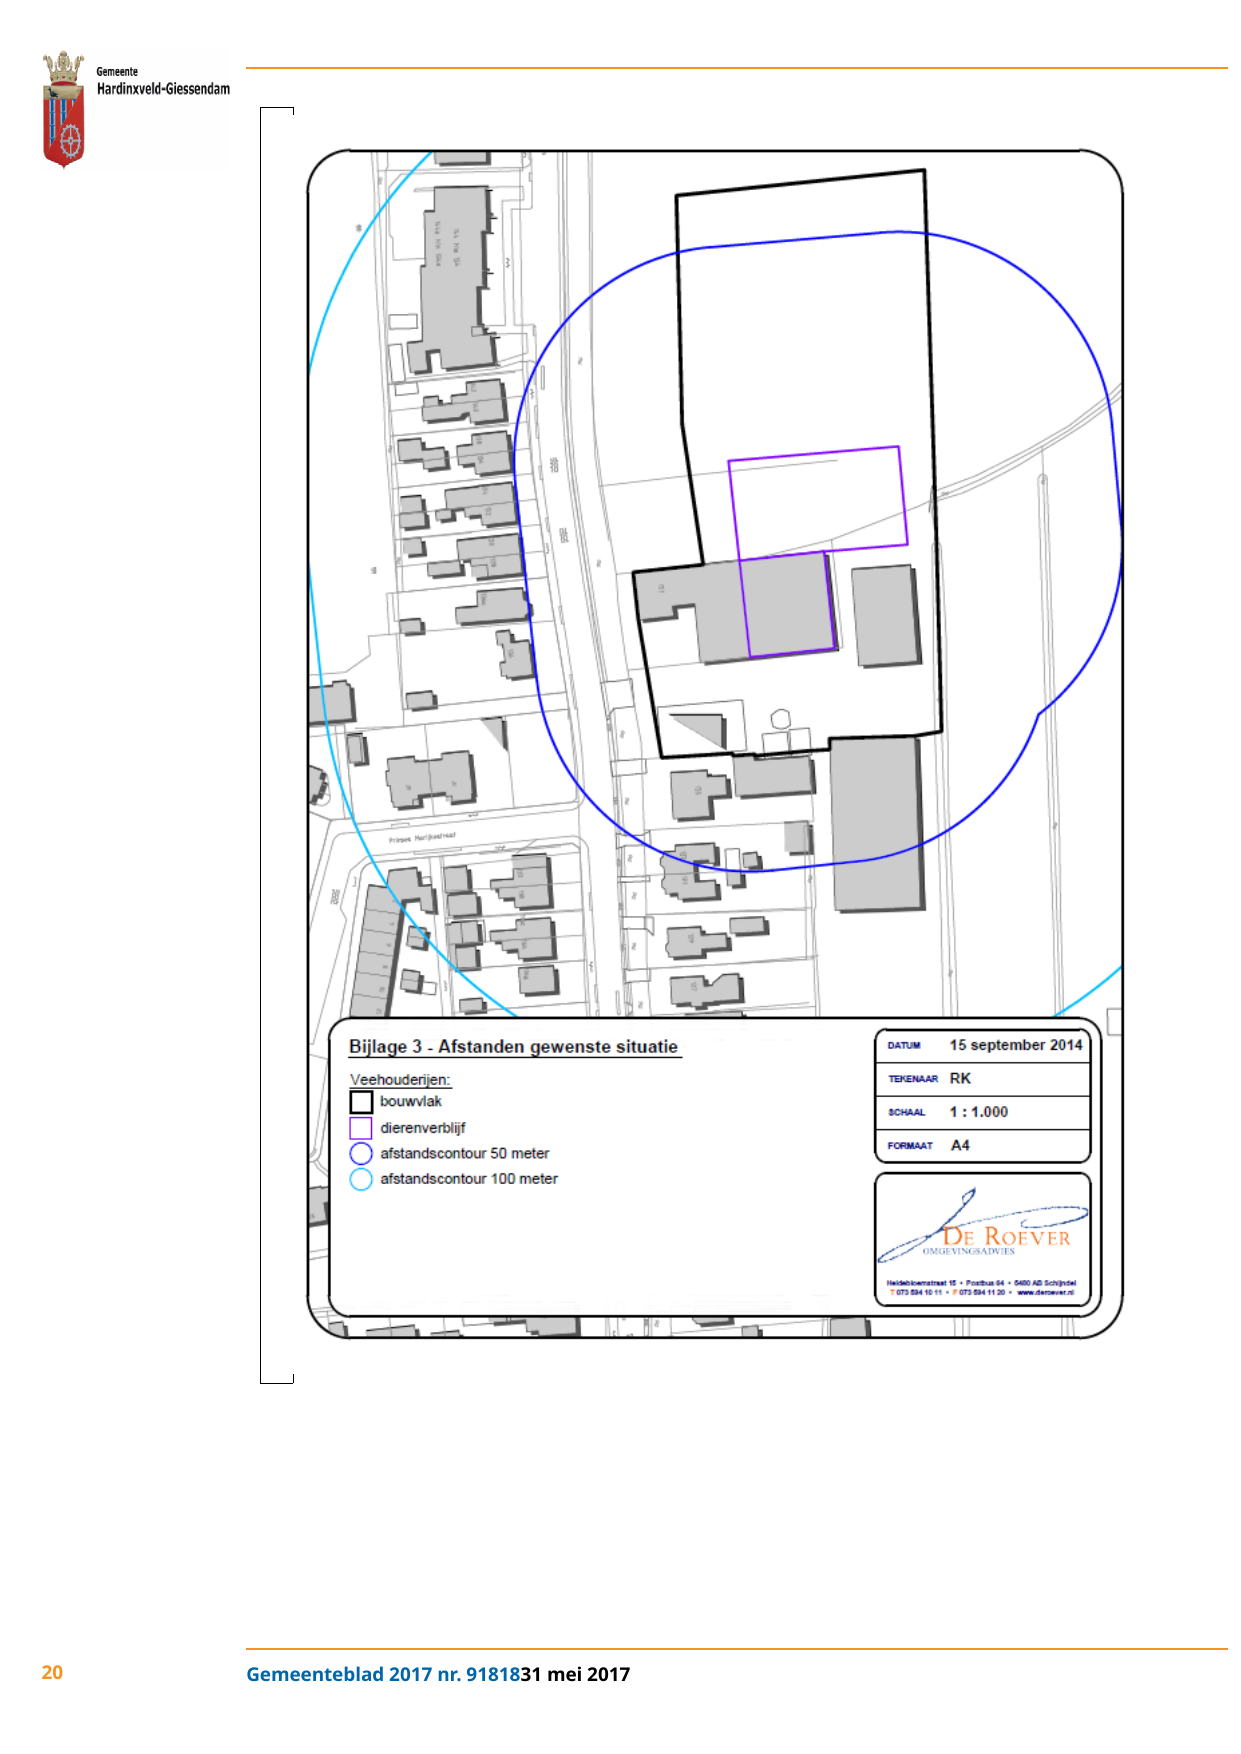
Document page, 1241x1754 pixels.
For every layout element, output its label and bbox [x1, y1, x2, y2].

picture [268, 115, 1155, 1374]
picture [41, 47, 231, 172]
